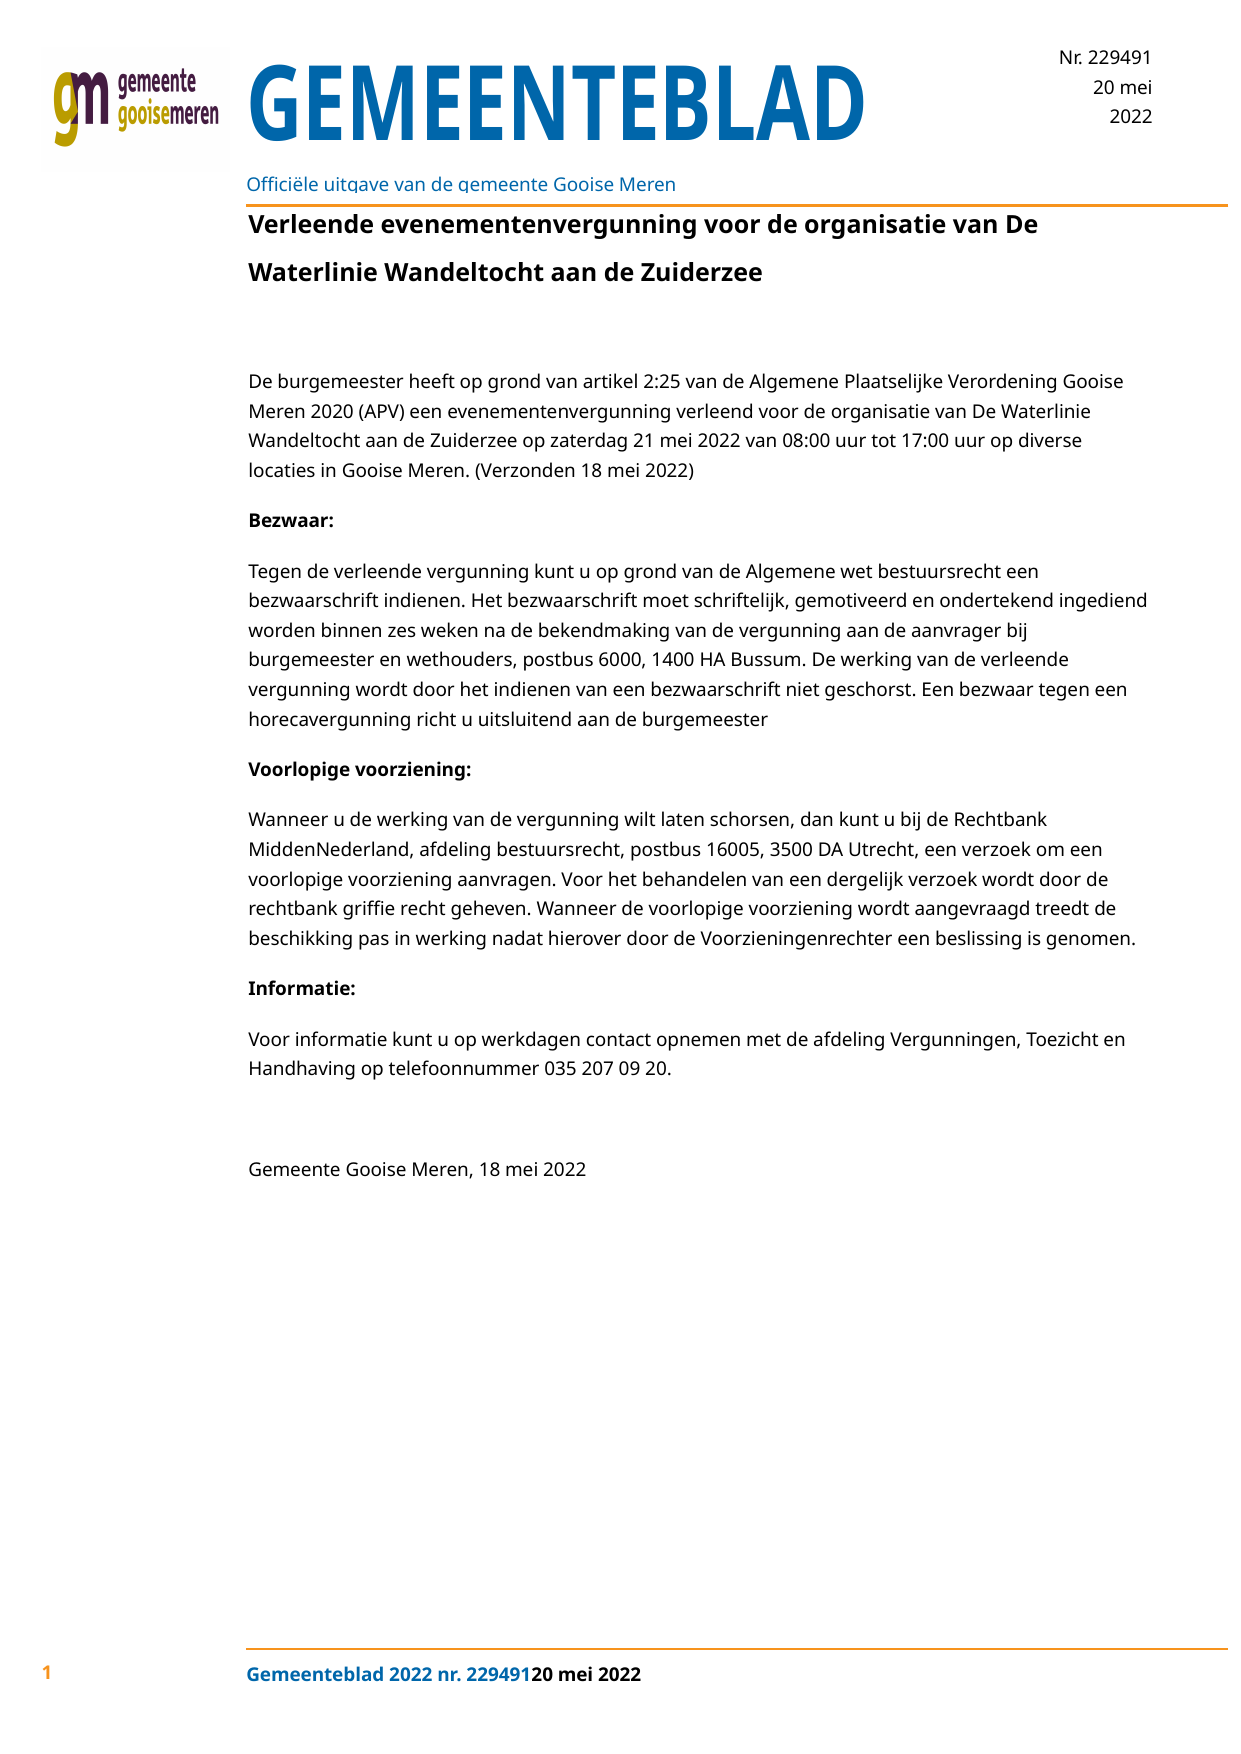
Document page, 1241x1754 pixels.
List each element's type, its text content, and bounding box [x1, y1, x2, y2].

text Wanneer u de werking van de vergunning wilt laten schorsen, dan kunt u bij de Rechtbank MiddenNederland, afdeling bestuursrecht, postbus 16005, 3500 DA Utrecht, een verzoek om een voorlopige voorziening aanvragen. Voor het behandelen van een dergelijk verzoek wordt door de rechtbank griffie recht geheven. Wanneer de voorlopige voorziening wordt aangevraagd treedt de beschikking pas in werking nadat hierover door de Voorzieningenrechter een beslissing is genomen. [248, 807, 1152, 951]
text Informatie: [248, 975, 1152, 1001]
text Voor informatie kunt u op werkdagen contact opnemen met de afdeling Vergunningen, Toezicht en Handhaving op telefoonnummer 035 207 09 20. [248, 1026, 1152, 1081]
text Verleende evenementenvergunning voor de organisatie van De Waterlinie Wandeltocht aan de Zuiderzee [248, 207, 1152, 288]
text Bezwaar: [248, 507, 1152, 533]
text Voorlopige voorziening: [248, 756, 1152, 782]
text Tegen de verleende vergunning kunt u op grond van de Algemene wet bestuursrecht een bezwaarschrift indienen. Het bezwaarschrift moet schriftelijk, gemotiveerd en ondertekend ingediend worden binnen zes weken na de bekendmaking van de vergunning aan de aanvrager bij burgemeester en wethouders, postbus 6000, 1400 HA Bussum. De werking van de verleende vergunning wordt door het indienen van een bezwaarschrift niet geschorst. Een bezwaar tegen een horecavergunning richt u uitsluitend aan de burgemeester [248, 558, 1152, 732]
text Gemeente Gooise Meren, 18 mei 2022 [248, 1156, 1152, 1182]
text De burgemeester heeft op grond van artikel 2:25 van de Algemene Plaatselijke Verordening Gooise Meren 2020 (APV) een evenementenvergunning verleend voor de organisatie van De Waterlinie Wandeltocht aan de Zuiderzee op zaterdag 21 mei 2022 van 08:00 uur tot 17:00 uur op diverse locaties in Gooise Meren. (Verzonden 18 mei 2022) [248, 368, 1152, 483]
picture [41, 47, 231, 172]
